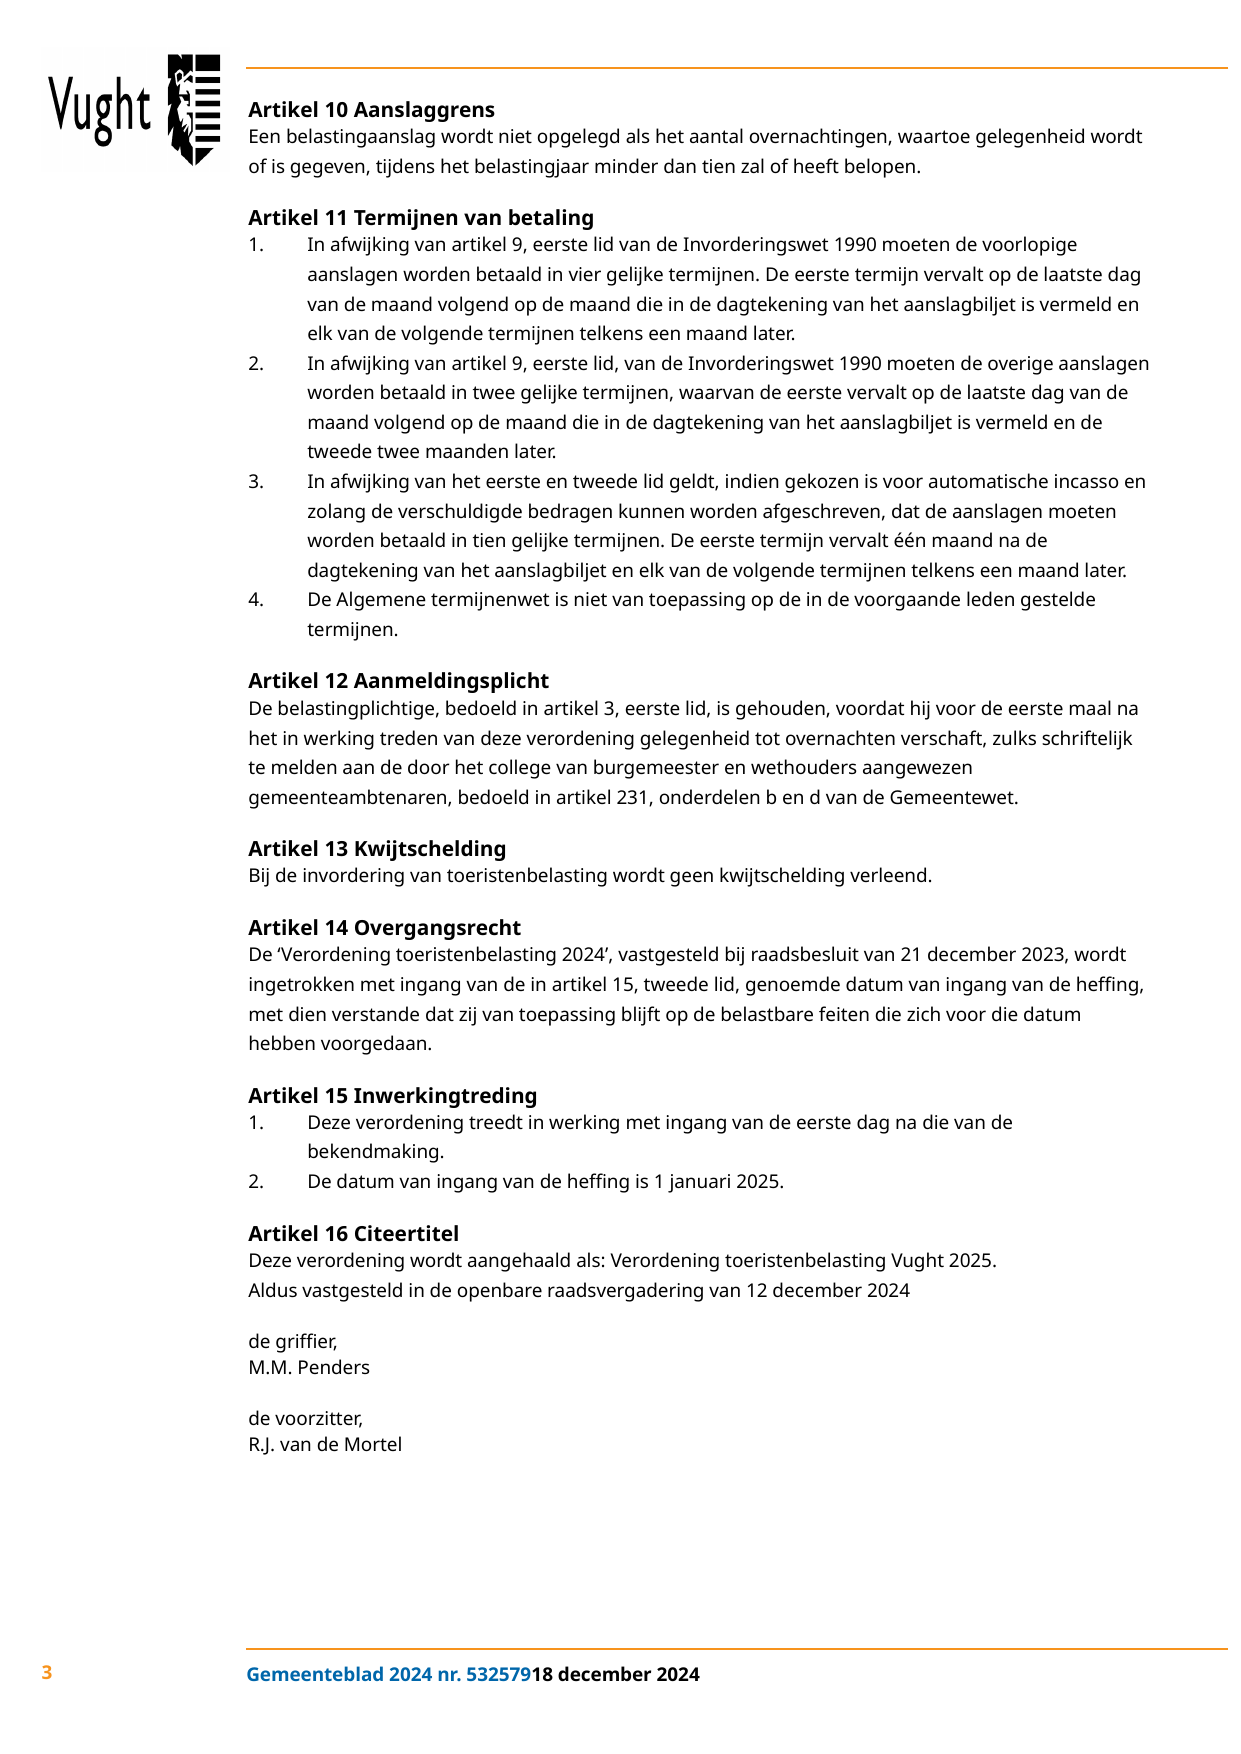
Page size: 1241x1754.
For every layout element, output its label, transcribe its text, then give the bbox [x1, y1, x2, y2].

list In afwijking van artikel 9, eerste lid van de Invorderingswet 1990 moeten de voorlopige aanslagen worden betaald in vier gelijke termijnen. De eerste termijn vervalt op de laatste dag van de maand volgend op de maand die in de dagtekening van het aanslagbiljet is vermeld en elk van de volgende termijnen telkens een maand later. [248, 232, 1152, 346]
text Artikel 14 Overgangsrecht [248, 913, 1152, 942]
text Een belastingaanslag wordt niet opgelegd als het aantal overnachtingen, waartoe gelegenheid wordt of is gegeven, tijdens het belastingjaar minder dan tien zal of heeft belopen. [248, 123, 1152, 178]
text de griffier, [248, 1328, 1152, 1354]
text Artikel 10 Aanslaggrens [248, 95, 1152, 123]
text Artikel 13 Kwijtschelding [248, 834, 1152, 863]
picture [41, 47, 231, 172]
text de voorzitter, [248, 1405, 1152, 1431]
text Artikel 16 Citeertitel [248, 1219, 1152, 1247]
list In afwijking van het eerste en tweede lid geldt, indien gekozen is voor automatische incasso en zolang de verschuldigde bedragen kunnen worden afgeschreven, dat de aanslagen moeten worden betaald in tien gelijke termijnen. De eerste termijn vervalt één maand na de dagtekening van het aanslagbiljet en elk van de volgende termijnen telkens een maand later. [248, 468, 1152, 583]
list De datum van ingang van de heffing is 1 januari 2025. [248, 1168, 1152, 1194]
text Deze verordening wordt aangehaald als: Verordening toeristenbelasting Vught 2025. [248, 1247, 1152, 1273]
text Bij de invordering van toeristenbelasting wordt geen kwijtschelding verleend. [248, 863, 1152, 888]
text De ‘Verordening toeristenbelasting 2024’, vastgesteld bij raadsbesluit van 21 december 2023, wordt ingetrokken met ingang van de in artikel 15, tweede lid, genoemde datum van ingang van de heffing, met dien verstande dat zij van toepassing blijft op de belastbare feiten die zich voor die datum hebben voorgedaan. [248, 942, 1152, 1056]
text R.J. van de Mortel [248, 1431, 1152, 1457]
text Artikel 11 Termijnen van betaling [248, 203, 1152, 232]
list De Algemene termijnenwet is niet van toepassing op de in de voorgaande leden gestelde termijnen. [248, 587, 1152, 642]
text Aldus vastgesteld in de openbare raadsvergadering van 12 december 2024 [248, 1277, 1152, 1302]
text M.M. Penders [248, 1354, 1152, 1380]
text De belastingplichtige, bedoeld in artikel 3, eerste lid, is gehouden, voordat hij voor de eerste maal na het in werking treden van deze verordening gelegenheid tot overnachten verschaft, zulks schriftelijk te melden aan de door het college van burgemeester en wethouders aangewezen gemeenteambtenaren, bedoeld in artikel 231, onderdelen b en d van de Gemeentewet. [248, 695, 1152, 809]
text Artikel 15 Inwerkingtreding [248, 1081, 1152, 1109]
text Artikel 12 Aanmeldingsplicht [248, 667, 1152, 695]
list Deze verordening treedt in werking met ingang van de eerste dag na die van de bekendmaking. [248, 1109, 1152, 1164]
list In afwijking van artikel 9, eerste lid, van de Invorderingswet 1990 moeten de overige aanslagen worden betaald in twee gelijke termijnen, waarvan de eerste vervalt op de laatste dag van de maand volgend op de maand die in de dagtekening van het aanslagbiljet is vermeld en de tweede twee maanden later. [248, 350, 1152, 464]
